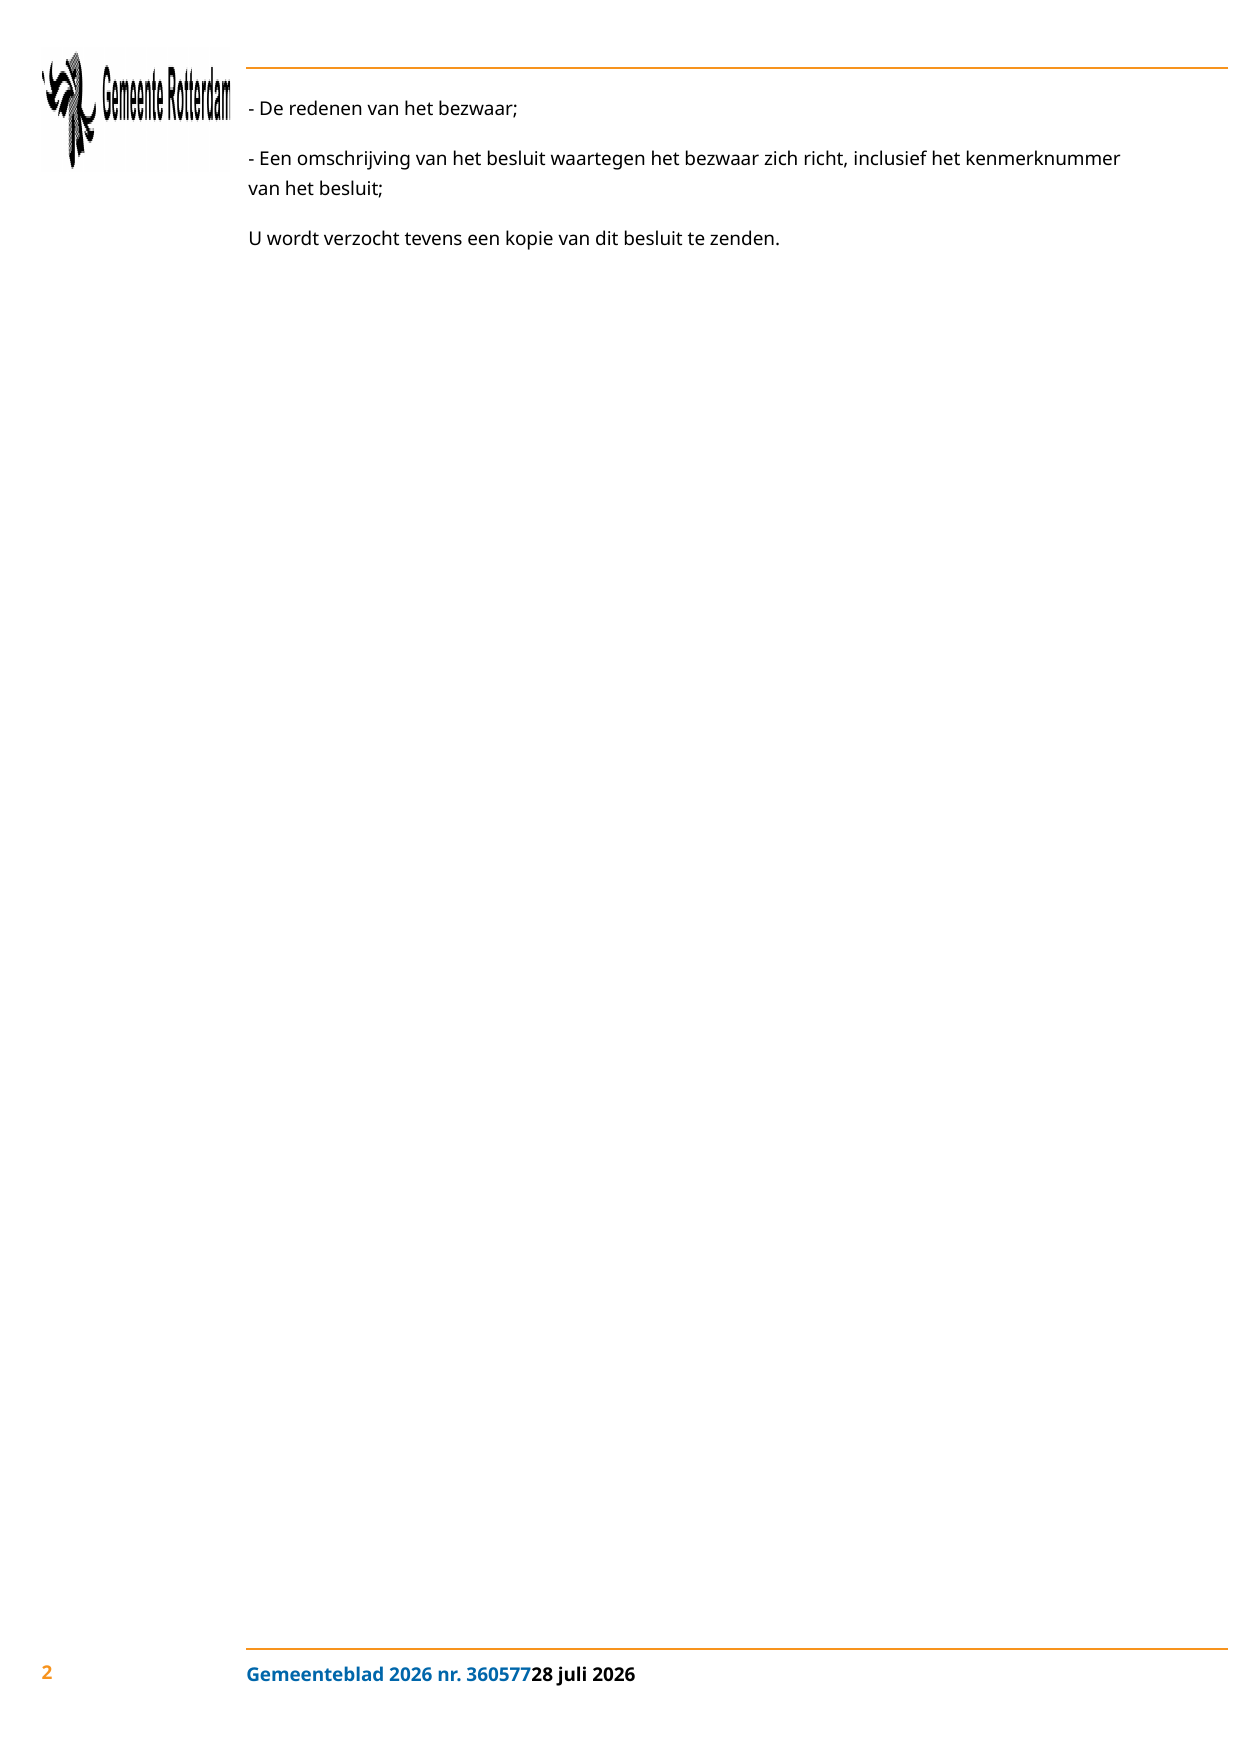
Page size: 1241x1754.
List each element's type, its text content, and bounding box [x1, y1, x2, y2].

picture [41, 47, 231, 172]
text - Een omschrijving van het besluit waartegen het bezwaar zich richt, inclusief het kenmerknummer van het besluit; [248, 145, 1152, 201]
text U wordt verzocht tevens een kopie van dit besluit te zenden. [248, 225, 1152, 251]
text - De redenen van het bezwaar; [248, 95, 1152, 121]
